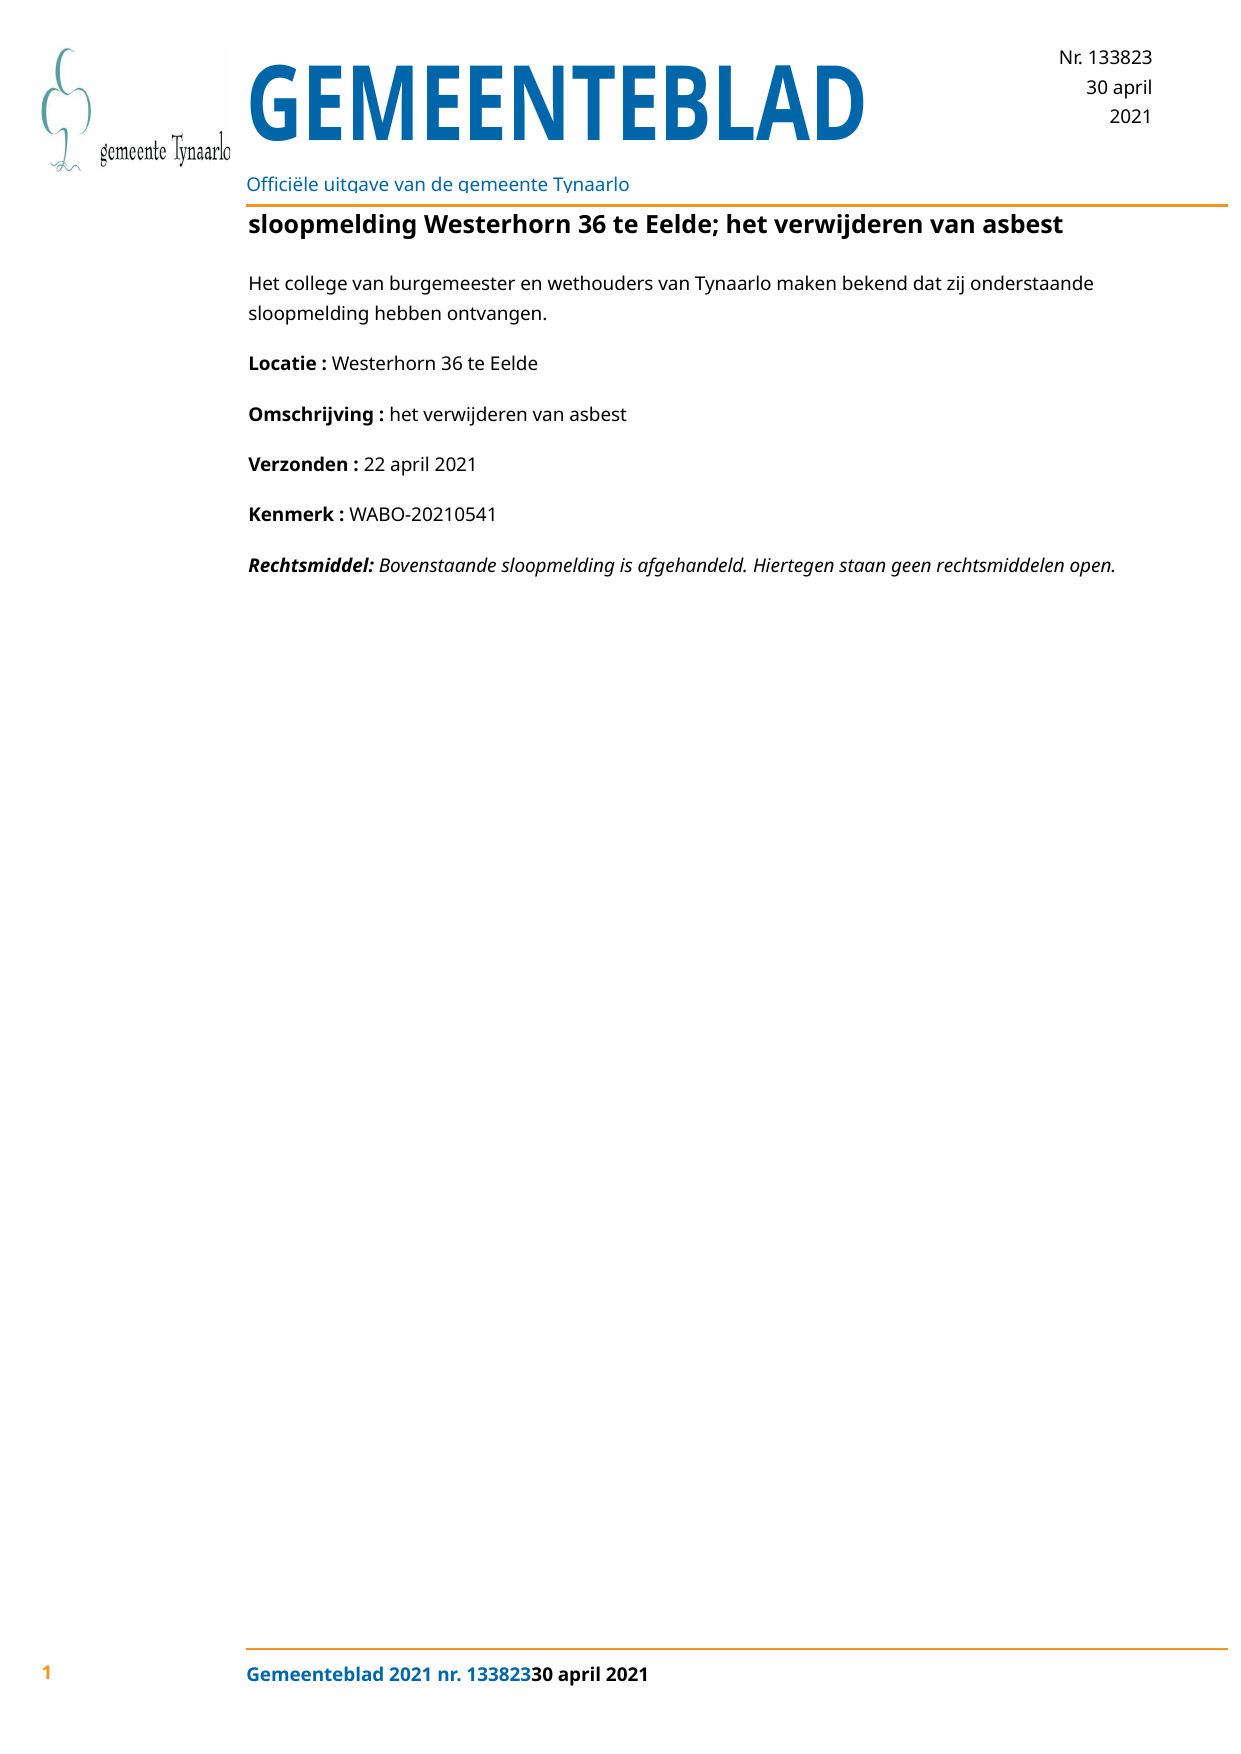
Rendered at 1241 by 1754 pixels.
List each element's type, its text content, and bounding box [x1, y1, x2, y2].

text Omschrijving : het verwijderen van asbest [248, 401, 1152, 426]
text Rechtsmiddel: Bovenstaande sloopmelding is afgehandeld. Hiertegen staan geen rechtsmiddelen open. [248, 552, 1152, 578]
text Locatie : Westerhorn 36 te Eelde [248, 350, 1152, 376]
text Verzonden : 22 april 2021 [248, 451, 1152, 477]
text Kenmerk : WABO-20210541 [248, 502, 1152, 527]
picture [41, 47, 231, 172]
text sloopmelding Westerhorn 36 te Eelde; het verwijderen van asbest [248, 207, 1152, 241]
text Het college van burgemeester en wethouders van Tynaarlo maken bekend dat zij onderstaande sloopmelding hebben ontvangen. [248, 270, 1152, 326]
